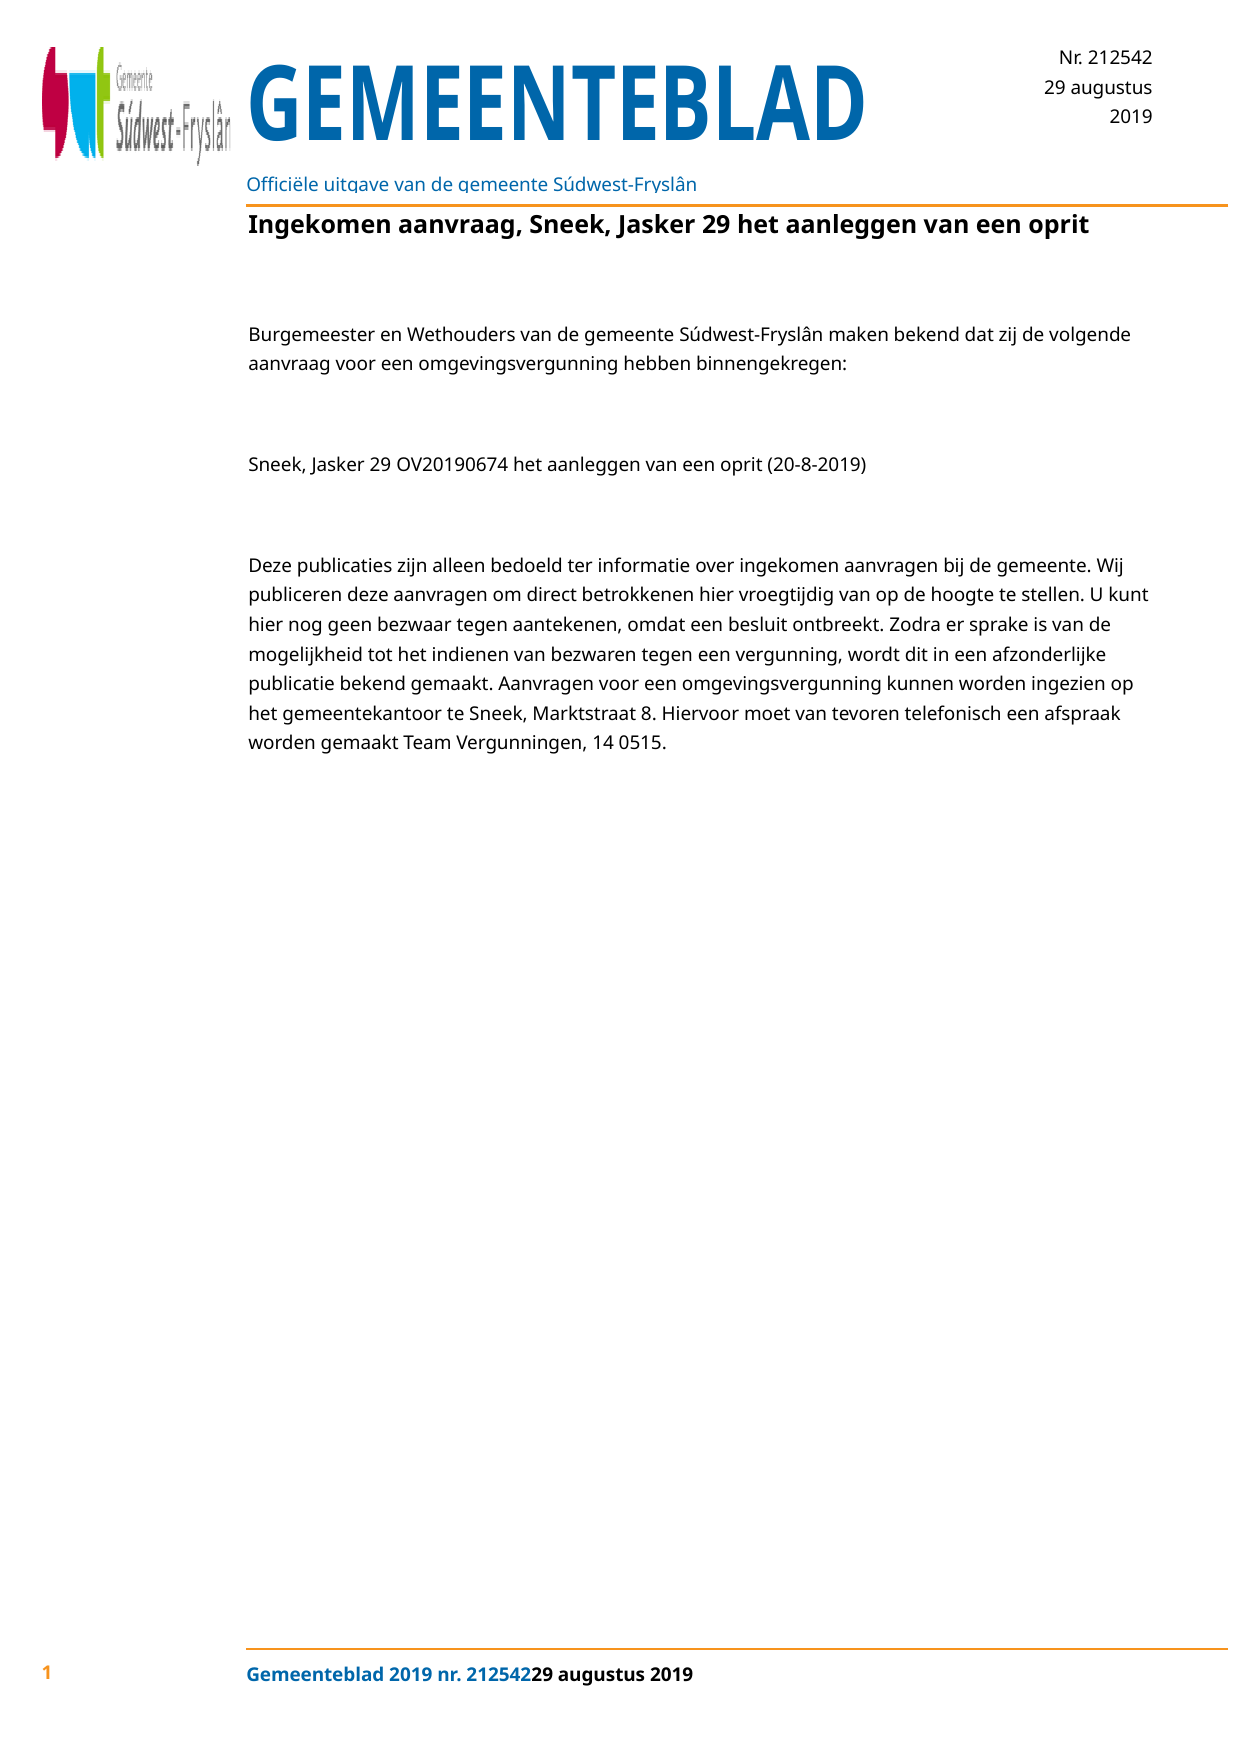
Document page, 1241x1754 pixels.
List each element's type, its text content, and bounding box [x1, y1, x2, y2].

picture [41, 47, 231, 172]
text Burgemeester en Wethouders van de gemeente Súdwest-Fryslân maken bekend dat zij de volgende aanvraag voor een omgevingsvergunning hebben binnengekregen: [248, 321, 1152, 376]
text Deze publicaties zijn alleen bedoeld ter informatie over ingekomen aanvragen bij de gemeente. Wij publiceren deze aanvragen om direct betrokkenen hier vroegtijdig van op de hoogte te stellen. U kunt hier nog geen bezwaar tegen aantekenen, omdat een besluit ontbreekt. Zodra er sprake is van de mogelijkheid tot het indienen van bezwaren tegen een vergunning, wordt dit in een afzonderlijke publicatie bekend gemaakt. Aanvragen voor een omgevingsvergunning kunnen worden ingezien op het gemeentekantoor te Sneek, Marktstraat 8. Hiervoor moet van tevoren telefonisch een afspraak worden gemaakt Team Vergunningen, 14 0515. [248, 552, 1152, 755]
text Sneek, Jasker 29 OV20190674 het aanleggen van een oprit (20-8-2019) [248, 451, 1152, 477]
text Ingekomen aanvraag, Sneek, Jasker 29 het aanleggen van een oprit [248, 207, 1152, 241]
